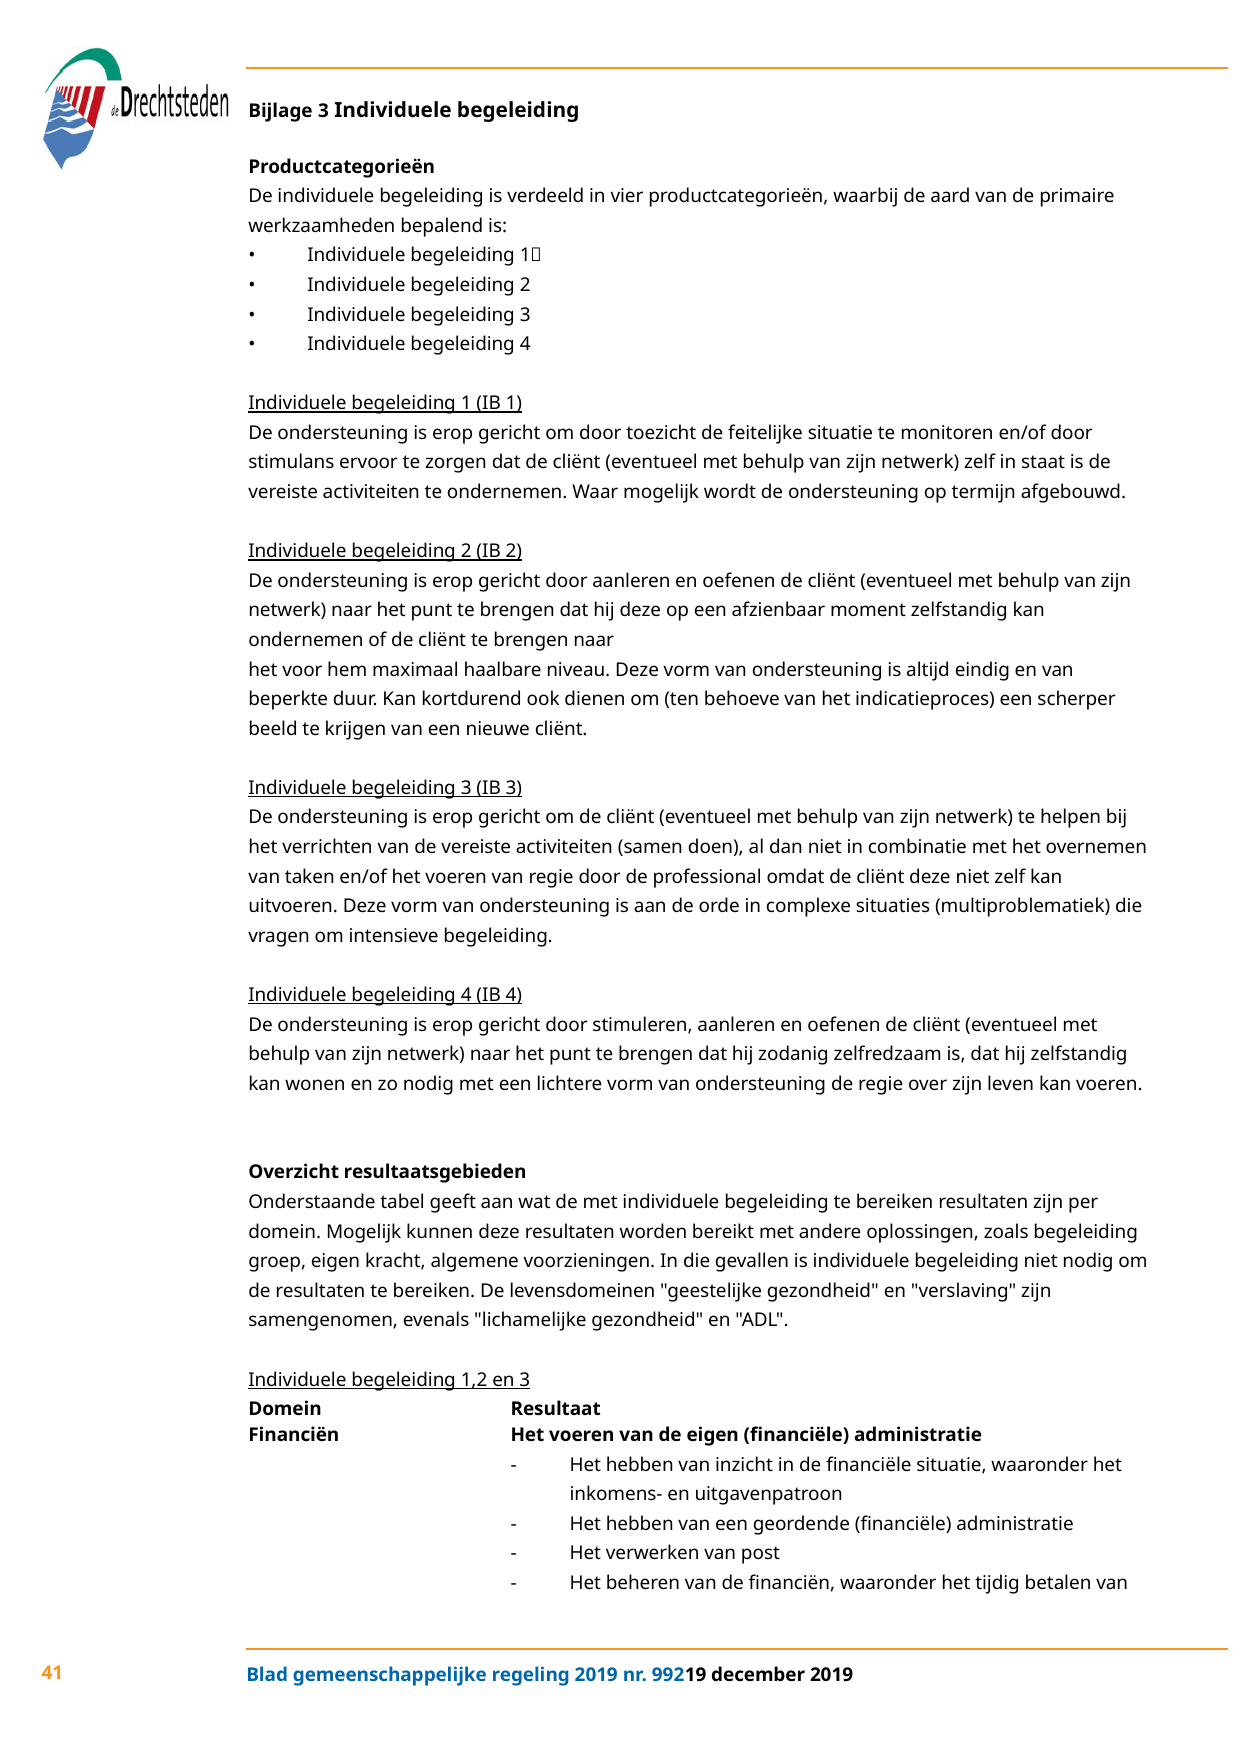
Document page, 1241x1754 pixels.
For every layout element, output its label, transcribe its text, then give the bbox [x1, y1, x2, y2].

table_header Domein [248, 1396, 510, 1421]
text Overzicht resultaatsgebieden [248, 1159, 1152, 1184]
text De ondersteuning is erop gericht om door toezicht de feitelijke situatie te monitoren en/of door stimulans ervoor te zorgen dat de cliënt (eventueel met behulp van zijn netwerk) zelf in staat is de vereiste activiteiten te ondernemen. Waar mogelijk wordt de ondersteuning op termijn afgebouwd. [248, 419, 1152, 504]
text De ondersteuning is erop gericht om de cliënt (eventueel met behulp van zijn netwerk) te helpen bij het verrichten van de vereiste activiteiten (samen doen), al dan niet in combinatie met het overnemen van taken en/of het voeren van regie door de professional omdat de cliënt deze niet zelf kan uitvoeren. Deze vorm van ondersteuning is aan de orde in complexe situaties (multiproblematiek) die vragen om intensieve begeleiding. [248, 804, 1152, 948]
text Individuele begeleiding 1 (IB 1) [248, 389, 1152, 415]
picture [41, 47, 231, 172]
text het voor hem maximaal haalbare niveau. Deze vorm van ondersteuning is altijd eindig en van beperkte duur. Kan kortdurend ook dienen om (ten behoeve van het indicatieproces) een scherper beeld te krijgen van een nieuwe cliënt. [248, 656, 1152, 741]
list Individuele begeleiding 4 [248, 330, 1152, 356]
text Individuele begeleiding 2 (IB 2) [248, 537, 1152, 563]
list Individuele begeleiding 3 [248, 301, 1152, 327]
list Individuele begeleiding 2 [248, 271, 1152, 297]
text De individuele begeleiding is verdeeld in vier productcategorieën, waarbij de aard van de primaire werkzaamheden bepalend is: [248, 182, 1152, 238]
text Individuele begeleiding 3 (IB 3) [248, 774, 1152, 800]
table_cell Financiën [248, 1421, 510, 1595]
table_header Resultaat [510, 1396, 1152, 1421]
list Individuele begeleiding 1 [248, 242, 1152, 267]
text Individuele begeleiding 4 (IB 4) [248, 981, 1152, 1007]
text Individuele begeleiding 1,2 en 3 [248, 1366, 1152, 1392]
table_cell Het voeren van de eigen (financiële) administratie Het hebben van inzicht in de financiële situatie, waaronder het inkomens- en uitgavenpatroon Het hebben van een geordende (financiële) administratie Het verwerken van post Het beheren van de financiën, waaronder het tijdig betalen van [510, 1421, 1152, 1595]
text De ondersteuning is erop gericht door aanleren en oefenen de cliënt (eventueel met behulp van zijn netwerk) naar het punt te brengen dat hij deze op een afzienbaar moment zelfstandig kan ondernemen of de cliënt te brengen naar [248, 567, 1152, 652]
text Bijlage 3 Individuele begeleiding [248, 95, 1152, 123]
text Productcategorieën [248, 153, 1152, 179]
text Onderstaande tabel geeft aan wat de met individuele begeleiding te bereiken resultaten zijn per domein. Mogelijk kunnen deze resultaten worden bereikt met andere oplossingen, zoals begeleiding groep, eigen kracht, algemene voorzieningen. In die gevallen is individuele begeleiding niet nodig om de resultaten te bereiken. De levensdomeinen "geestelijke gezondheid" en "verslaving" zijn samengenomen, evenals "lichamelijke gezondheid" en "ADL". [248, 1188, 1152, 1332]
text De ondersteuning is erop gericht door stimuleren, aanleren en oefenen de cliënt (eventueel met behulp van zijn netwerk) naar het punt te brengen dat hij zodanig zelfredzaam is, dat hij zelfstandig kan wonen en zo nodig met een lichtere vorm van ondersteuning de regie over zijn leven kan voeren. [248, 1011, 1152, 1096]
